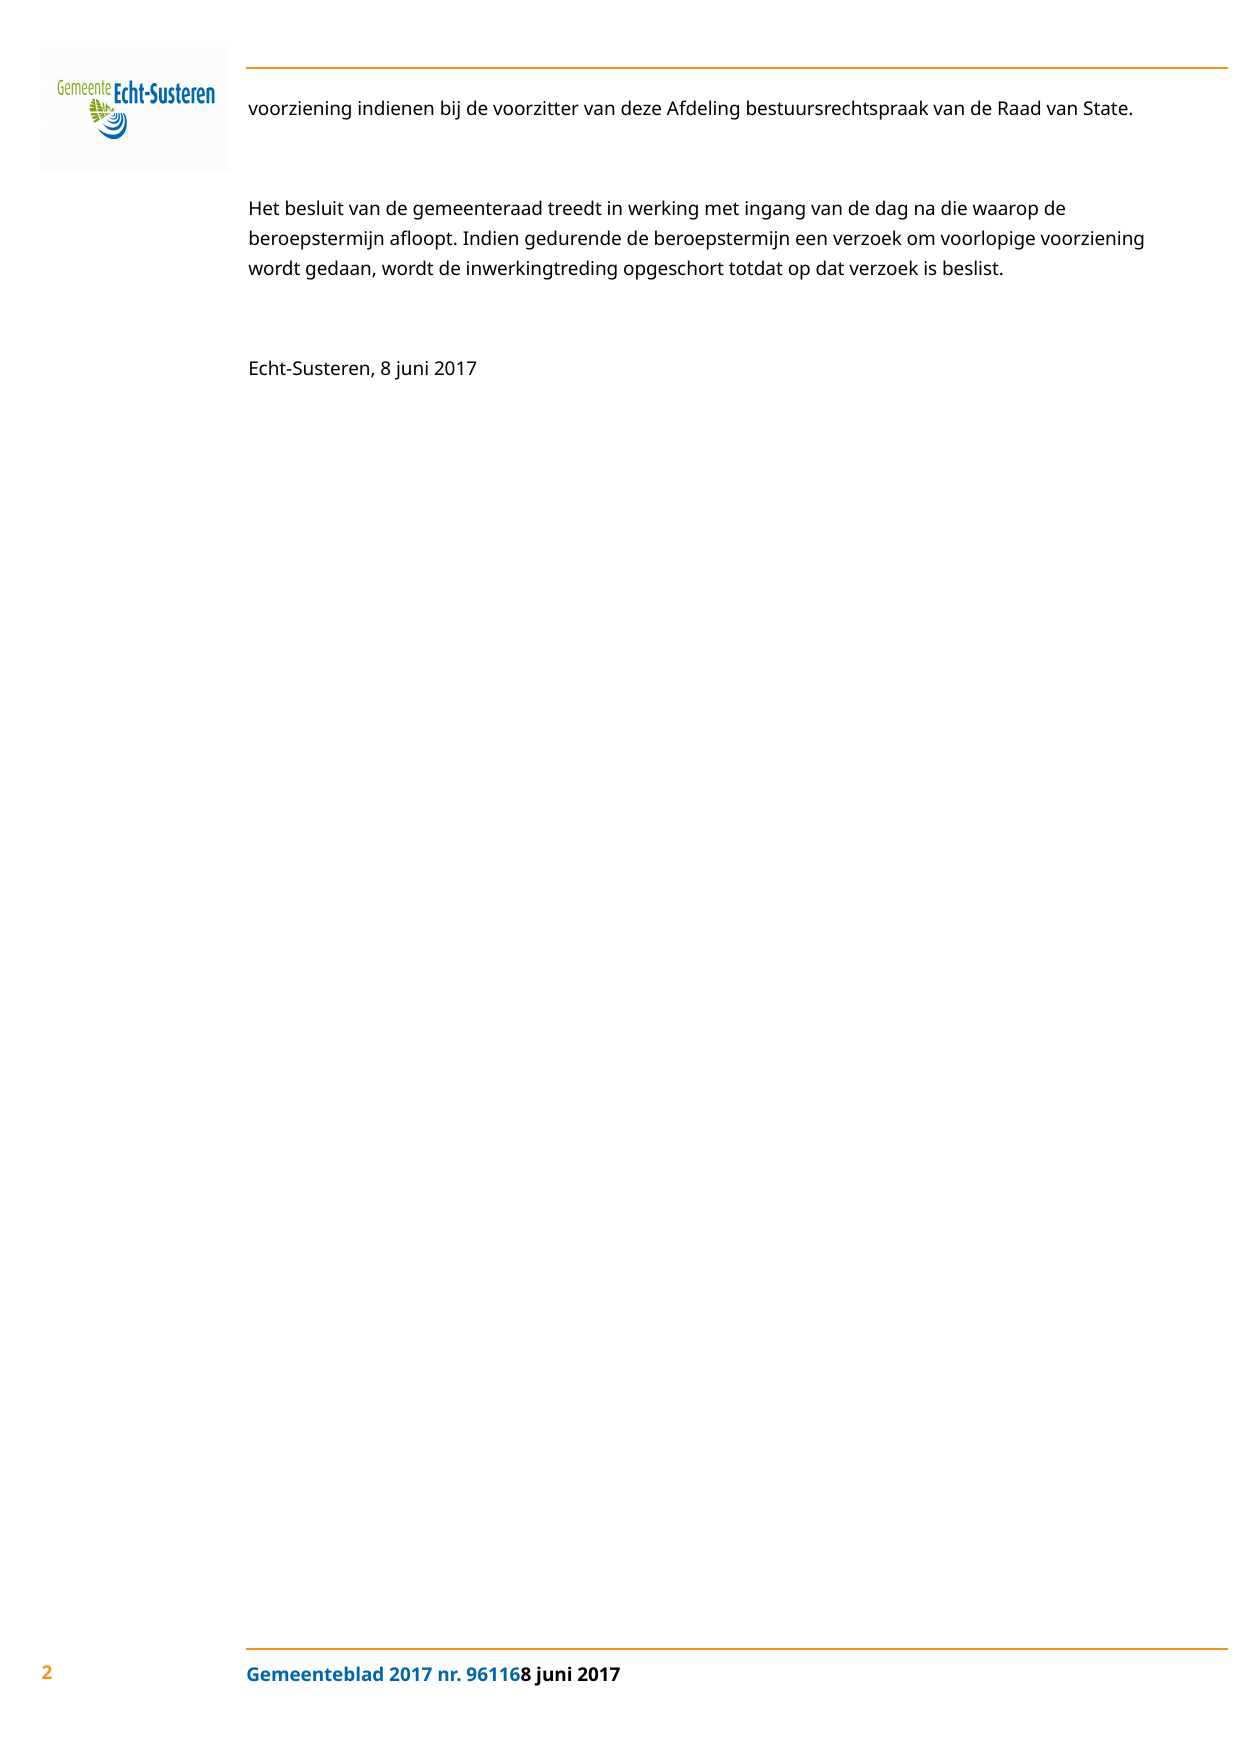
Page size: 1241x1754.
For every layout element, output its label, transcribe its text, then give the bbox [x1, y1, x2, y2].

picture [41, 47, 231, 172]
text Echt-Susteren, 8 juni 2017 [248, 356, 1152, 381]
text voorziening indienen bij de voorzitter van deze Afdeling bestuursrechtspraak van de Raad van State. [248, 95, 1152, 121]
text Het besluit van de gemeenteraad treedt in werking met ingang van de dag na die waarop de beroepstermijn afloopt. Indien gedurende de beroepstermijn een verzoek om voorlopige voorziening wordt gedaan, wordt de inwerkingtreding opgeschort totdat op dat verzoek is beslist. [248, 196, 1152, 281]
